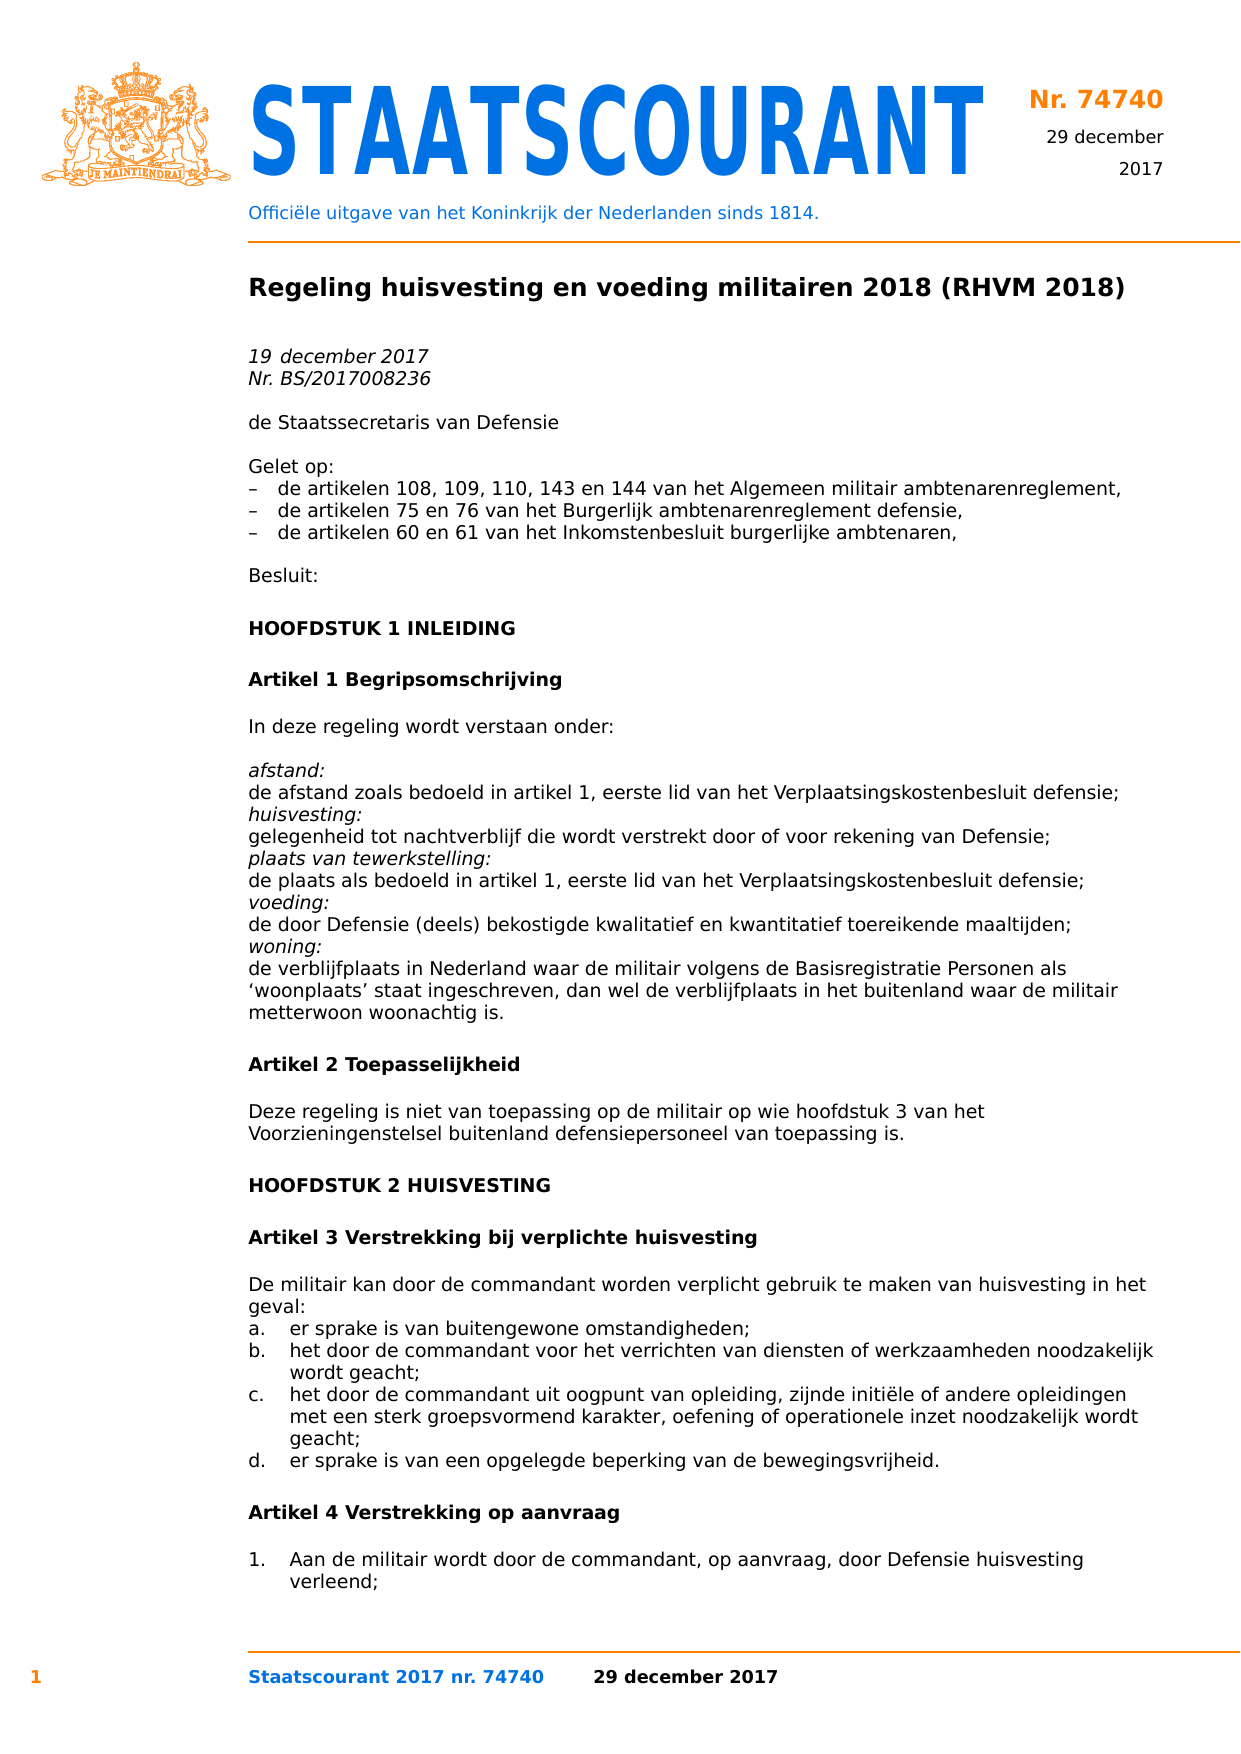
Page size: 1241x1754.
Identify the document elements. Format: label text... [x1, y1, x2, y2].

subtitle Artikel 4 Verstrekking op aanvraag [248, 1502, 1163, 1524]
text voeding: [248, 892, 1163, 914]
table_cell Officiële uitgave van het Koninkrijk der Nederlanden sinds 1814. [248, 203, 1240, 241]
text de afstand zoals bedoeld in artikel 1, eerste lid van het Verplaatsingskostenbesluit defensie; [248, 782, 1163, 804]
text de door Defensie (deels) bekostigde kwalitatief en kwantitatief toereikende maaltijden; [248, 914, 1163, 936]
text woning: [248, 936, 1163, 958]
text plaats van tewerkstelling: [248, 848, 1163, 870]
text gelegenheid tot nachtverblijf die wordt verstrekt door of voor rekening van Defensie; [248, 826, 1163, 848]
text De militair kan door de commandant worden verplicht gebruik te maken van huisvesting in het geval: [248, 1274, 1163, 1318]
table_header [25, 62, 248, 241]
picture [41, 62, 231, 186]
subtitle Regeling huisvesting en voeding militairen 2018 (RHVM 2018) [248, 273, 1163, 302]
subtitle HOOFDSTUK 1 INLEIDING [248, 617, 1163, 639]
text afstand: [248, 760, 1163, 782]
text – de artikelen 75 en 76 van het Burgerlijk ambtenarenreglement defensie, [248, 499, 1163, 522]
subtitle Artikel 3 Verstrekking bij verplichte huisvesting [248, 1227, 1163, 1249]
text d. er sprake is van een opgelegde beperking van de bewegingsvrijheid. [248, 1450, 1163, 1472]
table_cell 29 december [998, 121, 1240, 153]
text Deze regeling is niet van toepassing op de militair op wie hoofdstuk 3 van het Voorzieningenstelsel buitenland defensiepersoneel van toepassing is. [248, 1101, 1163, 1145]
text a. er sprake is van buitengewone omstandigheden; [248, 1318, 1163, 1340]
text Gelet op: [248, 456, 1163, 478]
text huisvesting: [248, 804, 1163, 826]
text In deze regeling wordt verstaan onder: [248, 716, 1163, 738]
text 19 december 2017 [248, 346, 1163, 368]
text c. het door de commandant uit oogpunt van opleiding, zijnde initiële of andere opleidingen met een sterk groepsvormend karakter, oefening of operationele inzet noodzakelijk wordt geacht; [248, 1384, 1163, 1450]
subtitle HOOFDSTUK 2 HUISVESTING [248, 1175, 1163, 1197]
text de Staatssecretaris van Defensie [248, 412, 1163, 434]
subtitle Artikel 1 Begripsomschrijving [248, 669, 1163, 691]
text Besluit: [248, 565, 1163, 587]
table_header Nr. 74740 [998, 62, 1240, 121]
text 1. Aan de militair wordt door de commandant, op aanvraag, door Defensie huisvesting verleend; [248, 1549, 1163, 1593]
text b. het door de commandant voor het verrichten van diensten of werkzaamheden noodzakelijk wordt geacht; [248, 1340, 1163, 1384]
table_header STAATSCOURANT [248, 62, 998, 203]
text – de artikelen 60 en 61 van het Inkomstenbesluit burgerlijke ambtenaren, [248, 522, 1163, 543]
text – de artikelen 108, 109, 110, 143 en 144 van het Algemeen militair ambtenarenreglement, [248, 478, 1163, 499]
text de plaats als bedoeld in artikel 1, eerste lid van het Verplaatsingskostenbesluit defensie; [248, 870, 1163, 892]
subtitle Artikel 2 Toepasselijkheid [248, 1054, 1163, 1076]
text Nr. BS/2017008236 [248, 368, 1163, 390]
table_cell 2017 [998, 153, 1240, 203]
text de verblijfplaats in Nederland waar de militair volgens de Basisregistratie Personen als ‘woonplaats’ staat ingeschreven, dan wel de verblijfplaats in het buitenland waar de militair metterwoon woonachtig is. [248, 958, 1163, 1024]
